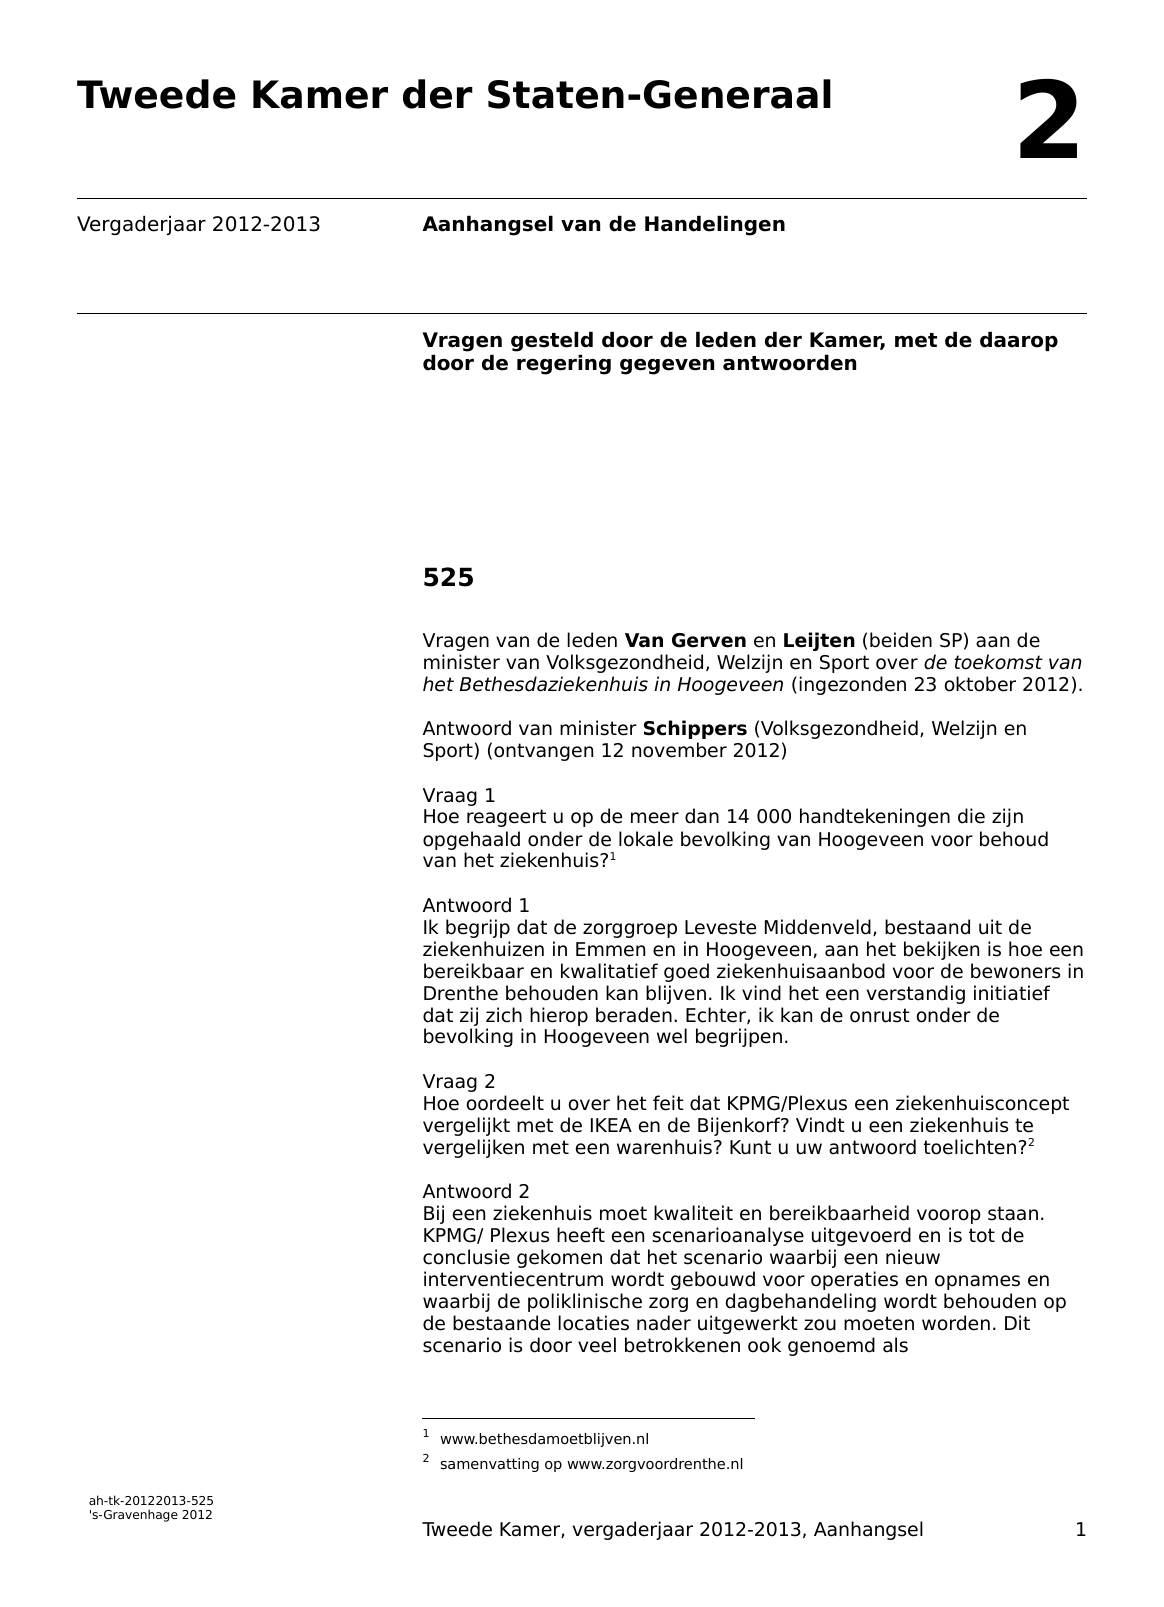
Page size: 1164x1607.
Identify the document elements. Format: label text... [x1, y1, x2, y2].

text Antwoord 2 [422, 1181, 1087, 1203]
text 's-Gravenhage 2012 [88, 1508, 323, 1522]
text Vragen van de leden Van Gerven en Leijten (beiden SP) aan de minister van Volksgezondheid, Welzijn en Sport over de toekomst van het Bethesdaziekenhuis in Hoogeveen (ingezonden 23 oktober 2012). [422, 630, 1087, 696]
text Vraag 1 [422, 784, 1087, 806]
text 525 [422, 563, 1087, 592]
text Ik begrijp dat de zorggroep Leveste Middenveld, bestaand uit de ziekenhuizen in Emmen en in Hoogeveen, aan het bekijken is hoe een bereikbaar en kwalitatief goed ziekenhuisaanbod voor de bewoners in Drenthe behouden kan blijven. Ik vind het een verstandig initiatief dat zij zich hierop beraden. Echter, ik kan de onrust onder de bevolking in Hoogeveen wel begrijpen. [422, 917, 1087, 1048]
table_cell Aanhangsel van de Handelingen [422, 199, 1087, 313]
table_cell Vragen gesteld door de leden der Kamer, met de daarop door de regering gegeven antwoorden [422, 314, 1087, 375]
table_header Tweede Kamer der Staten-Generaal [77, 59, 886, 198]
text Hoe reageert u op de meer dan 14 000 handtekeningen die zijn opgehaald onder de lokale bevolking van Hoogeveen voor behoud van het ziekenhuis? [422, 806, 1087, 872]
table_header 2 [886, 59, 1087, 198]
text www.bethesdamoetblijven.nl [422, 1427, 1087, 1449]
text Hoe oordeelt u over het feit dat KPMG/Plexus een ziekenhuisconcept vergelijkt met de IKEA en de Bijenkorf? Vindt u een ziekenhuis te vergelijken met een warenhuis? Kunt u uw antwoord toelichten? [422, 1093, 1087, 1158]
text Bij een ziekenhuis moet kwaliteit en bereikbaarheid voorop staan. KPMG/ Plexus heeft een scenarioanalyse uitgevoerd en is tot de conclusie gekomen dat het scenario waarbij een nieuw interventiecentrum wordt gebouwd voor operaties en opnames en waarbij de poliklinische zorg en dagbehandeling wordt behouden op de bestaande locaties nader uitgewerkt zou moeten worden. Dit scenario is door veel betrokkenen ook genoemd als [422, 1203, 1087, 1357]
text Antwoord 1 [422, 894, 1087, 917]
table_cell [77, 314, 422, 375]
text ah-tk-20122013-525 [88, 1494, 323, 1508]
text Vraag 2 [422, 1071, 1087, 1093]
text Antwoord van minister Schippers (Volksgezondheid, Welzijn en Sport) (ontvangen 12 november 2012) [422, 718, 1087, 762]
text samenvatting op www.zorgvoordrenthe.nl [422, 1452, 1087, 1474]
table_cell Vergaderjaar 2012-2013 [77, 199, 422, 313]
